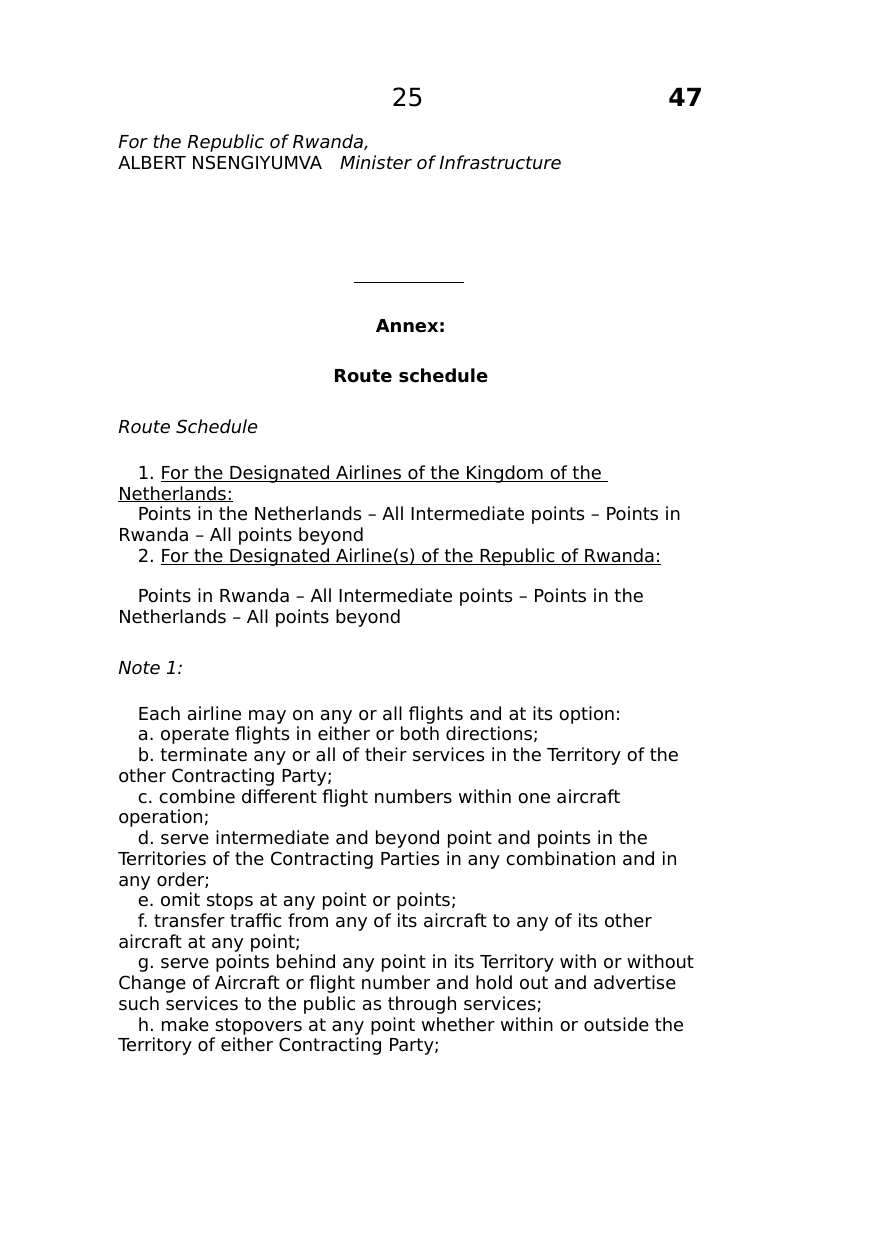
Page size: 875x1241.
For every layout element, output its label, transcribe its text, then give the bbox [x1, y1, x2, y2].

text d. serve intermediate and beyond point and points in the Territories of the Contracting Parties in any combination and in any order; [118, 828, 703, 890]
subtitle Route Schedule [118, 417, 703, 438]
text g. serve points behind any point in its Territory with or without Change of Aircraft or flight number and hold out and advertise such services to the public as through services; [118, 952, 703, 1014]
subtitle Note 1: [118, 658, 703, 678]
text b. terminate any or all of their services in the Territory of the other Contracting Party; [118, 745, 703, 786]
subtitle Annex: [118, 316, 703, 336]
subtitle Route schedule [118, 366, 703, 387]
text 1. For the Designated Airlines of the Kingdom of the Netherlands: [118, 463, 703, 504]
text c. combine different flight numbers within one aircraft operation; [118, 786, 703, 828]
text 2. For the Designated Airline(s) of the Republic of Rwanda: [118, 546, 703, 566]
text f. transfer traffic from any of its aircraft to any of its other aircraft at any point; [118, 911, 703, 952]
text e. omit stops at any point or points; [118, 890, 703, 911]
text Each airline may on any or all flights and at its option: [118, 703, 703, 724]
text h. make stopovers at any point whether within or outside the Territory of either Contracting Party; [118, 1014, 703, 1056]
text a. operate flights in either or both directions; [118, 724, 703, 745]
text Points in Rwanda – All Intermediate points – Points in the Netherlands – All points beyond [118, 586, 703, 628]
text Points in the Netherlands – All Intermediate points – Points in Rwanda – All points beyond [118, 504, 703, 546]
text For the Republic of Rwanda, ALBERT NSENGIYUMVA Minister of Infrastructure [118, 132, 703, 215]
